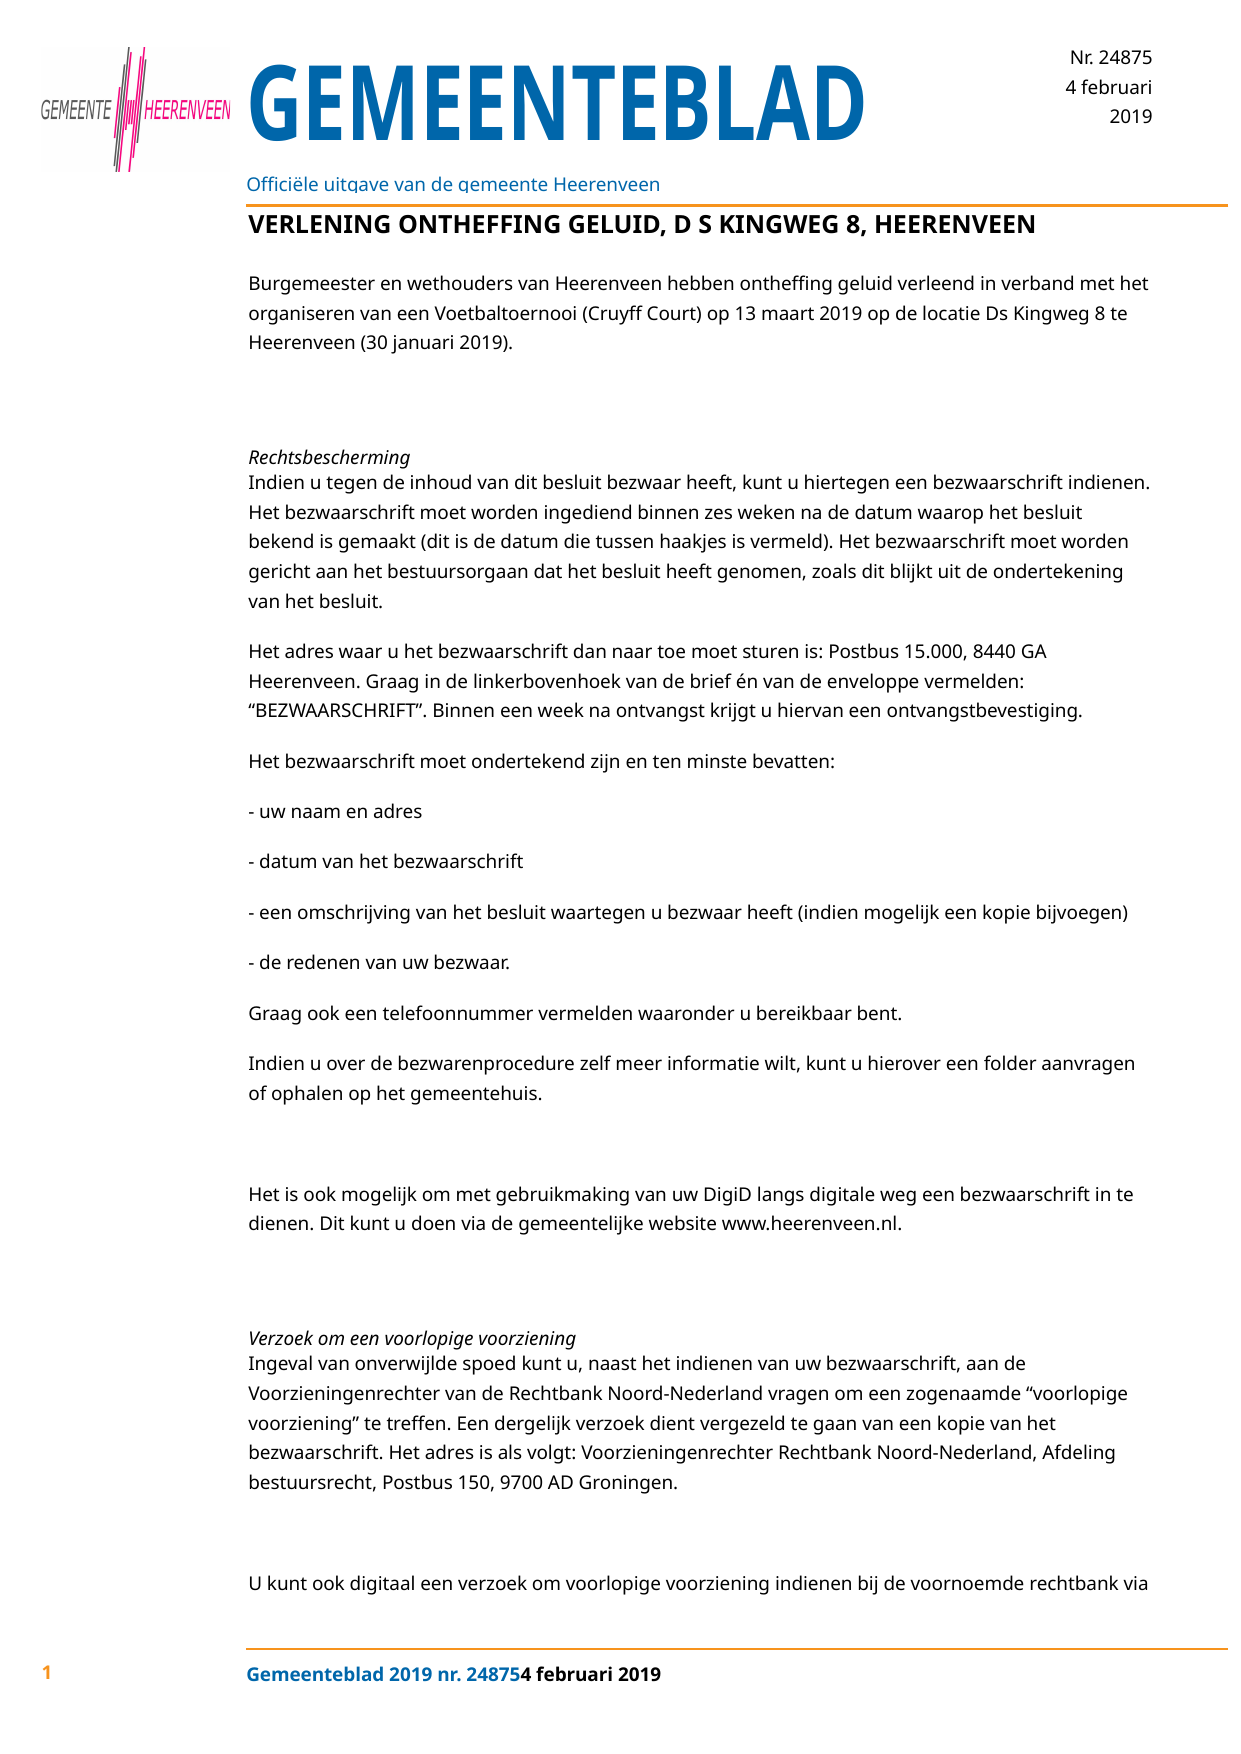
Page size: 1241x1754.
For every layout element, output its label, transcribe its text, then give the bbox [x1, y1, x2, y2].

text Rechtsbescherming [248, 444, 1152, 469]
picture [41, 47, 231, 172]
text Indien u over de bezwarenprocedure zelf meer informatie wilt, kunt u hierover een folder aanvragen of ophalen op het gemeentehuis. [248, 1050, 1152, 1106]
text - een omschrijving van het besluit waartegen u bezwaar heeft (indien mogelijk een kopie bijvoegen) [248, 899, 1152, 925]
text U kunt ook digitaal een verzoek om voorlopige voorziening indienen bij de voornoemde rechtbank via [248, 1570, 1152, 1595]
text Het is ook mogelijk om met gebruikmaking van uw DigiD langs digitale weg een bezwaarschrift in te dienen. Dit kunt u doen via de gemeentelijke website www.heerenveen.nl. [248, 1181, 1152, 1236]
text Het adres waar u het bezwaarschrift dan naar toe moet sturen is: Postbus 15.000, 8440 GA Heerenveen. Graag in de linkerbovenhoek van de brief én van de enveloppe vermelden: “BEZWAARSCHRIFT”. Binnen een week na ontvangst krijgt u hiervan een ontvangstbevestiging. [248, 638, 1152, 723]
text - de redenen van uw bezwaar. [248, 949, 1152, 975]
text Ingeval van onverwijlde spoed kunt u, naast het indienen van uw bezwaarschrift, aan de Voorzieningenrechter van de Rechtbank Noord-Nederland vragen om een zogenaamde “voorlopige voorziening” te treffen. Een dergelijk verzoek dient vergezeld te gaan van een kopie van het bezwaarschrift. Het adres is als volgt: Voorzieningenrechter Rechtbank Noord-Nederland, Afdeling bestuursrecht, Postbus 150, 9700 AD Groningen. [248, 1351, 1152, 1494]
text Graag ook een telefoonnummer vermelden waaronder u bereikbaar bent. [248, 1000, 1152, 1026]
text VERLENING ONTHEFFING GELUID, D S KINGWEG 8, HEERENVEEN [248, 207, 1152, 241]
text Burgemeester en wethouders van Heerenveen hebben ontheffing geluid verleend in verband met het organiseren van een Voetbaltoernooi (Cruyff Court) op 13 maart 2019 op de locatie Ds Kingweg 8 te Heerenveen (30 januari 2019). [248, 270, 1152, 355]
text Het bezwaarschrift moet ondertekend zijn en ten minste bevatten: [248, 748, 1152, 774]
text Verzoek om een voorlopige voorziening [248, 1325, 1152, 1351]
text - uw naam en adres [248, 798, 1152, 824]
text - datum van het bezwaarschrift [248, 849, 1152, 874]
text Indien u tegen de inhoud van dit besluit bezwaar heeft, kunt u hiertegen een bezwaarschrift indienen. Het bezwaarschrift moet worden ingediend binnen zes weken na de datum waarop het besluit bekend is gemaakt (dit is de datum die tussen haakjes is vermeld). Het bezwaarschrift moet worden gericht aan het bestuursorgaan dat het besluit heeft genomen, zoals dit blijkt uit de ondertekening van het besluit. [248, 469, 1152, 614]
